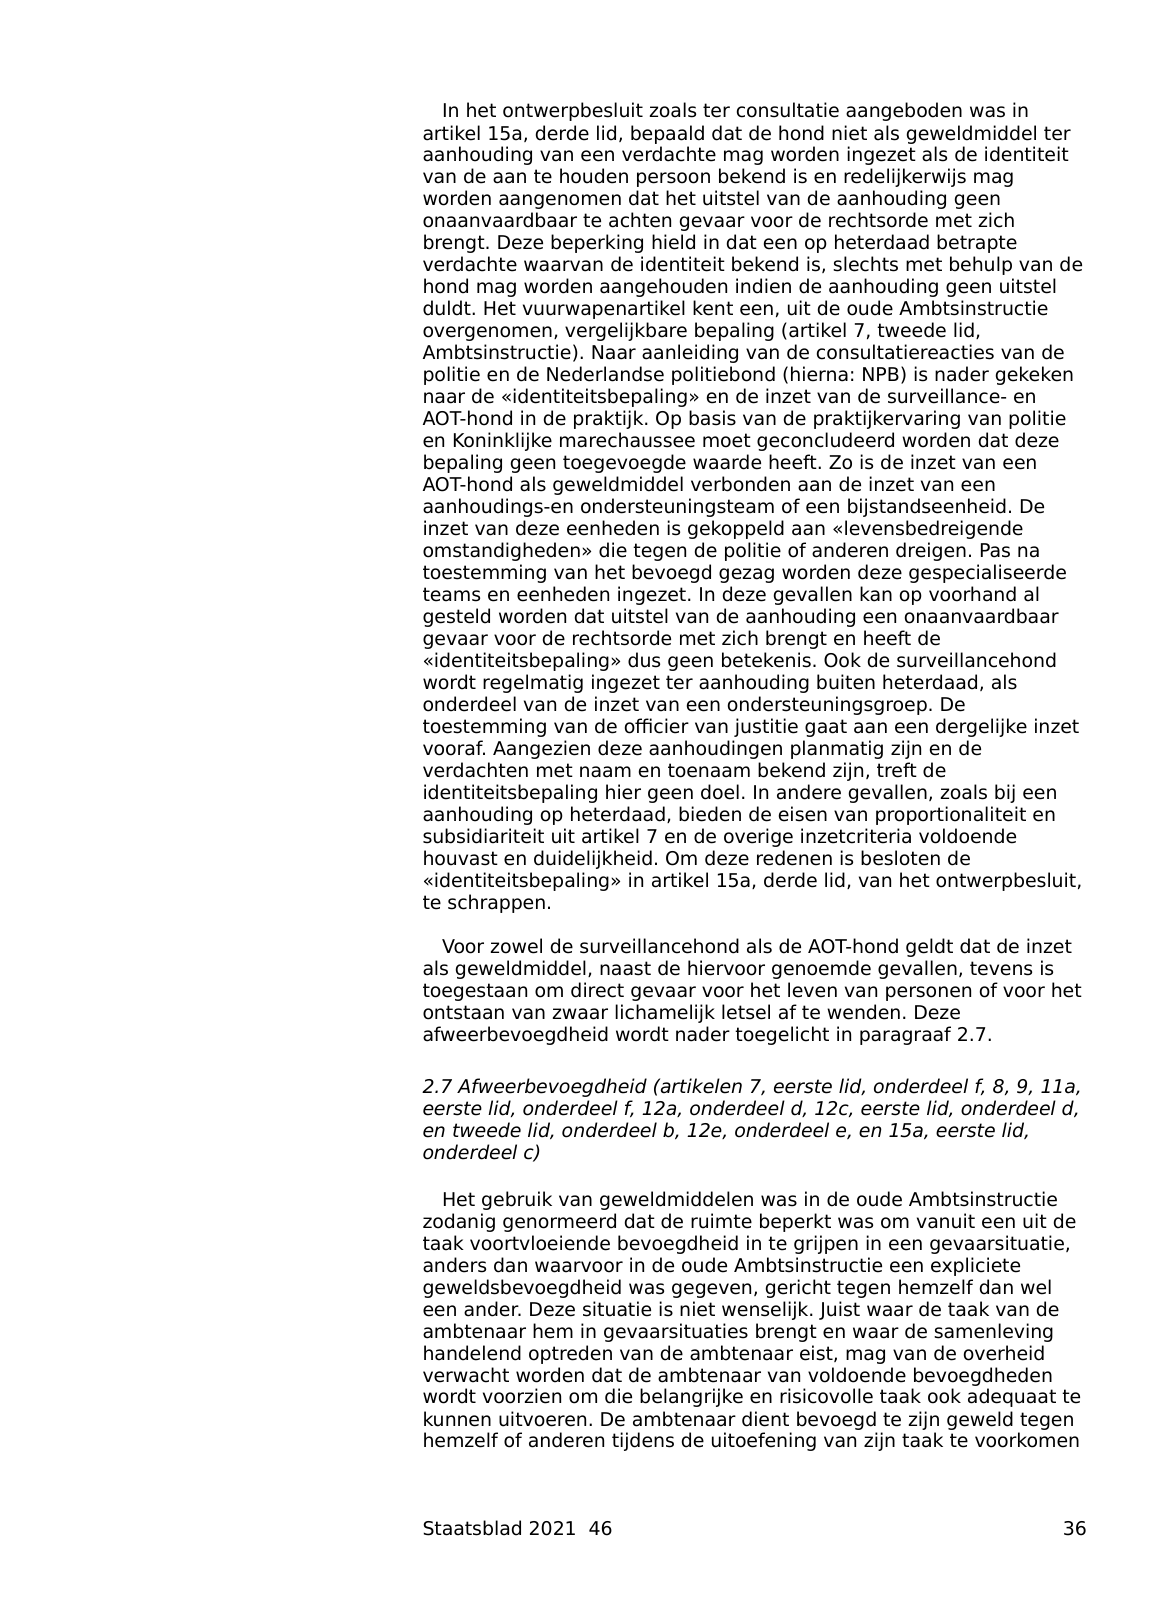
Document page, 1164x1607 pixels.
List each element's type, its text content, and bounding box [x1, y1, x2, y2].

text Het gebruik van geweldmiddelen was in de oude Ambtsinstructie zodanig genormeerd dat de ruimte beperkt was om vanuit een uit de taak voortvloeiende bevoegdheid in te grijpen in een gevaarsituatie, anders dan waarvoor in de oude Ambtsinstructie een expliciete geweldsbevoegdheid was gegeven, gericht tegen hemzelf dan wel een ander. Deze situatie is niet wenselijk. Juist waar de taak van de ambtenaar hem in gevaarsituaties brengt en waar de samenleving handelend optreden van de ambtenaar eist, mag van de overheid verwacht worden dat de ambtenaar van voldoende bevoegdheden wordt voorzien om die belangrijke en risicovolle taak ook adequaat te kunnen uitvoeren. De ambtenaar dient bevoegd te zijn geweld tegen hemzelf of anderen tijdens de uitoefening van zijn taak te voorkomen [422, 1189, 1087, 1452]
text In het ontwerpbesluit zoals ter consultatie aangeboden was in artikel 15a, derde lid, bepaald dat de hond niet als geweldmiddel ter aanhouding van een verdachte mag worden ingezet als de identiteit van de aan te houden persoon bekend is en redelijkerwijs mag worden aangenomen dat het uitstel van de aanhouding geen onaanvaardbaar te achten gevaar voor de rechtsorde met zich brengt. Deze beperking hield in dat een op heterdaad betrapte verdachte waarvan de identiteit bekend is, slechts met behulp van de hond mag worden aangehouden indien de aanhouding geen uitstel duldt. Het vuurwapenartikel kent een, uit de oude Ambtsinstructie overgenomen, vergelijkbare bepaling (artikel 7, tweede lid, Ambtsinstructie). Naar aanleiding van de consultatiereacties van de politie en de Nederlandse politiebond (hierna: NPB) is nader gekeken naar de «identiteitsbepaling» en de inzet van de surveillance- en AOT-hond in de praktijk. Op basis van de praktijkervaring van politie en Koninklijke marechaussee moet geconcludeerd worden dat deze bepaling geen toegevoegde waarde heeft. Zo is de inzet van een AOT-hond als geweldmiddel verbonden aan de inzet van een aanhoudings-en ondersteuningsteam of een bijstandseenheid. De inzet van deze eenheden is gekoppeld aan «levensbedreigende omstandigheden» die tegen de politie of anderen dreigen. Pas na toestemming van het bevoegd gezag worden deze gespecialiseerde teams en eenheden ingezet. In deze gevallen kan op voorhand al gesteld worden dat uitstel van de aanhouding een onaanvaardbaar gevaar voor de rechtsorde met zich brengt en heeft de «identiteitsbepaling» dus geen betekenis. Ook de surveillancehond wordt regelmatig ingezet ter aanhouding buiten heterdaad, als onderdeel van de inzet van een ondersteuningsgroep. De toestemming van de officier van justitie gaat aan een dergelijke inzet vooraf. Aangezien deze aanhoudingen planmatig zijn en de verdachten met naam en toenaam bekend zijn, treft de identiteitsbepaling hier geen doel. In andere gevallen, zoals bij een aanhouding op heterdaad, bieden de eisen van proportionaliteit en subsidiariteit uit artikel 7 en de overige inzetcriteria voldoende houvast en duidelijkheid. Om deze redenen is besloten de «identiteitsbepaling» in artikel 15a, derde lid, van het ontwerpbesluit, te schrappen. [422, 100, 1087, 914]
subtitle 2.7 Afweerbevoegdheid (artikelen 7, eerste lid, onderdeel f, 8, 9, 11a, eerste lid, onderdeel f, 12a, onderdeel d, 12c, eerste lid, onderdeel d, en tweede lid, onderdeel b, 12e, onderdeel e, en 15a, eerste lid, onderdeel c) [422, 1076, 1087, 1164]
text Voor zowel de surveillancehond als de AOT-hond geldt dat de inzet als geweldmiddel, naast de hiervoor genoemde gevallen, tevens is toegestaan om direct gevaar voor het leven van personen of voor het ontstaan van zwaar lichamelijk letsel af te wenden. Deze afweerbevoegdheid wordt nader toegelicht in paragraaf 2.7. [422, 936, 1087, 1046]
